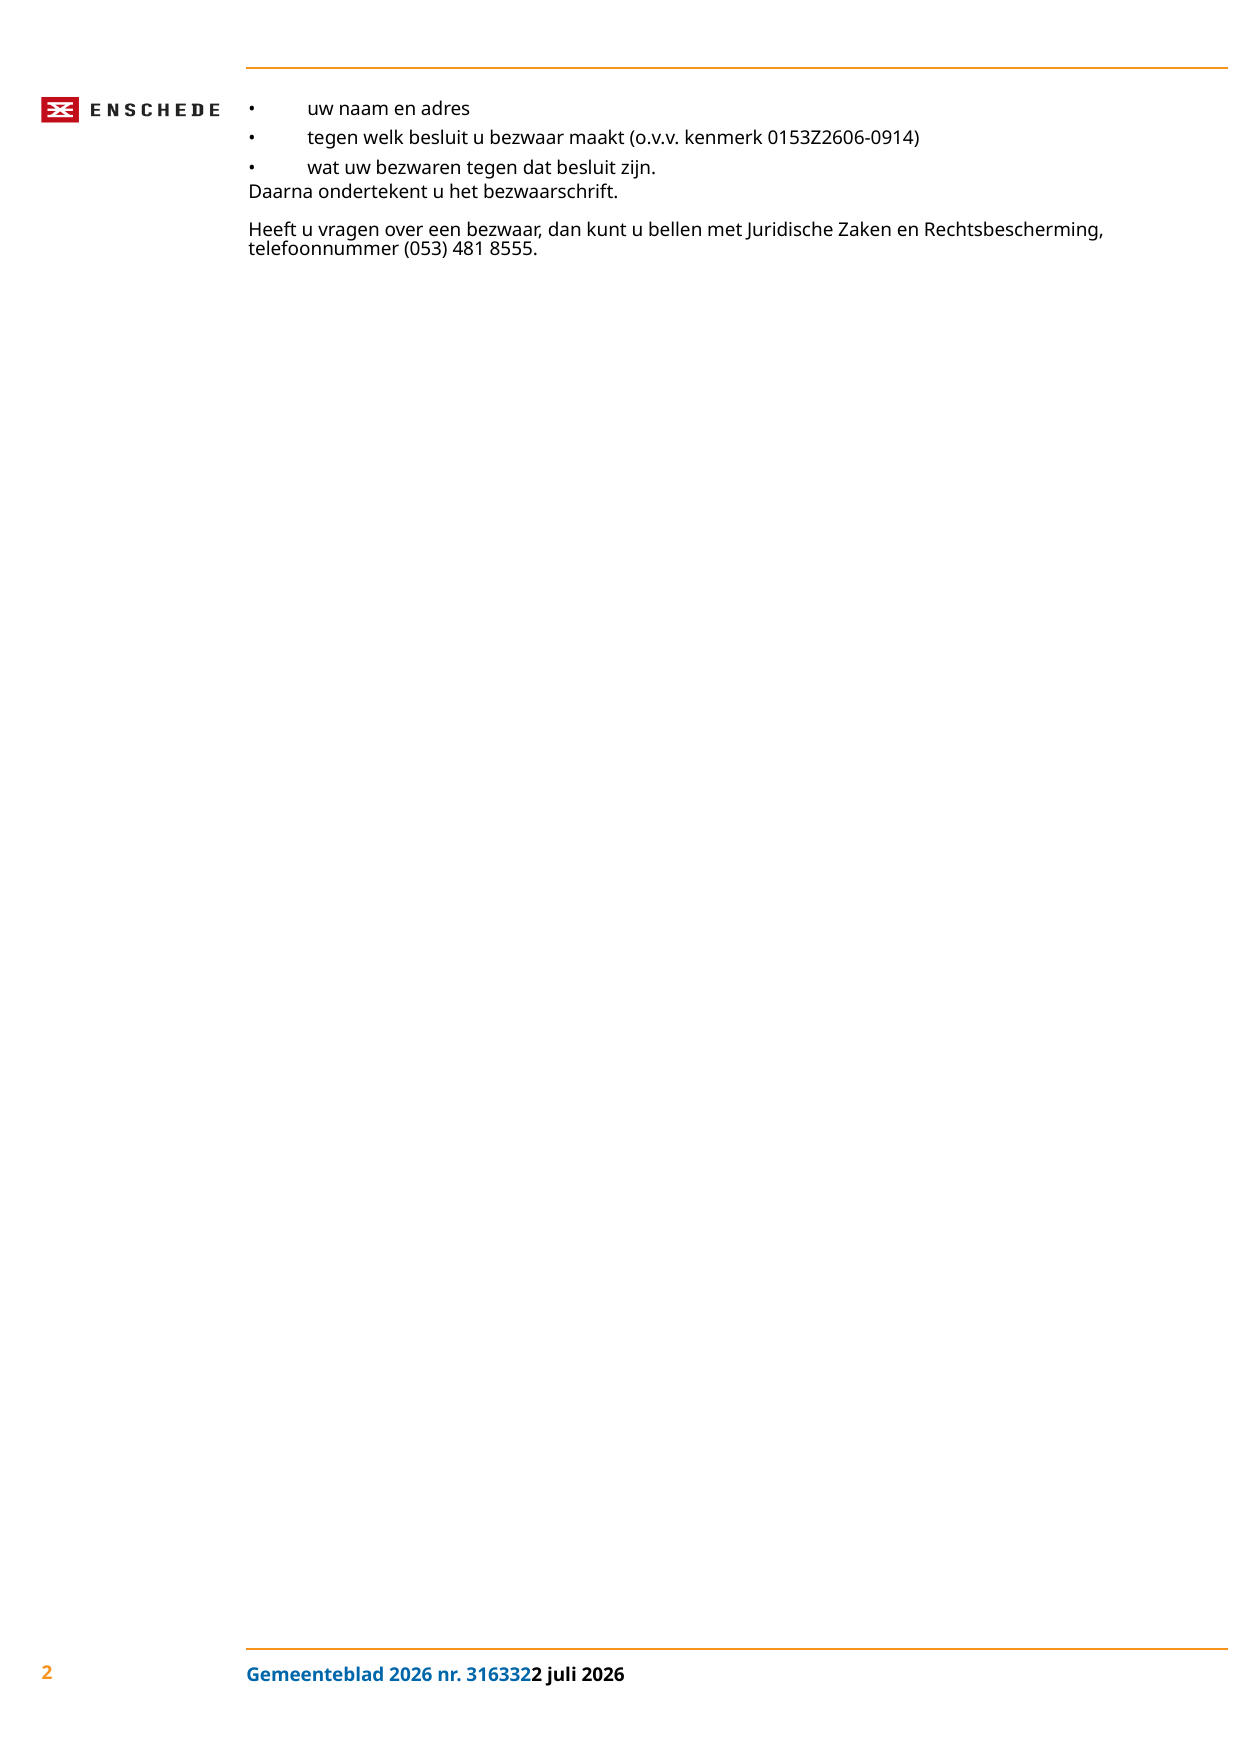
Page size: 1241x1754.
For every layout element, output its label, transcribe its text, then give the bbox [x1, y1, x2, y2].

picture [41, 47, 231, 172]
list tegen welk besluit u bezwaar maakt (o.v.v. kenmerk 0153Z2606-0914) [248, 124, 1152, 150]
list uw naam en adres [248, 95, 1152, 121]
text Daarna ondertekent u het bezwaarschrift. [248, 183, 1152, 203]
list wat uw bezwaren tegen dat besluit zijn. [248, 154, 1152, 180]
text Heeft u vragen over een bezwaar, dan kunt u bellen met Juridische Zaken en Rechtsbescherming, telefoonnummer (053) 481 8555. [248, 221, 1152, 259]
